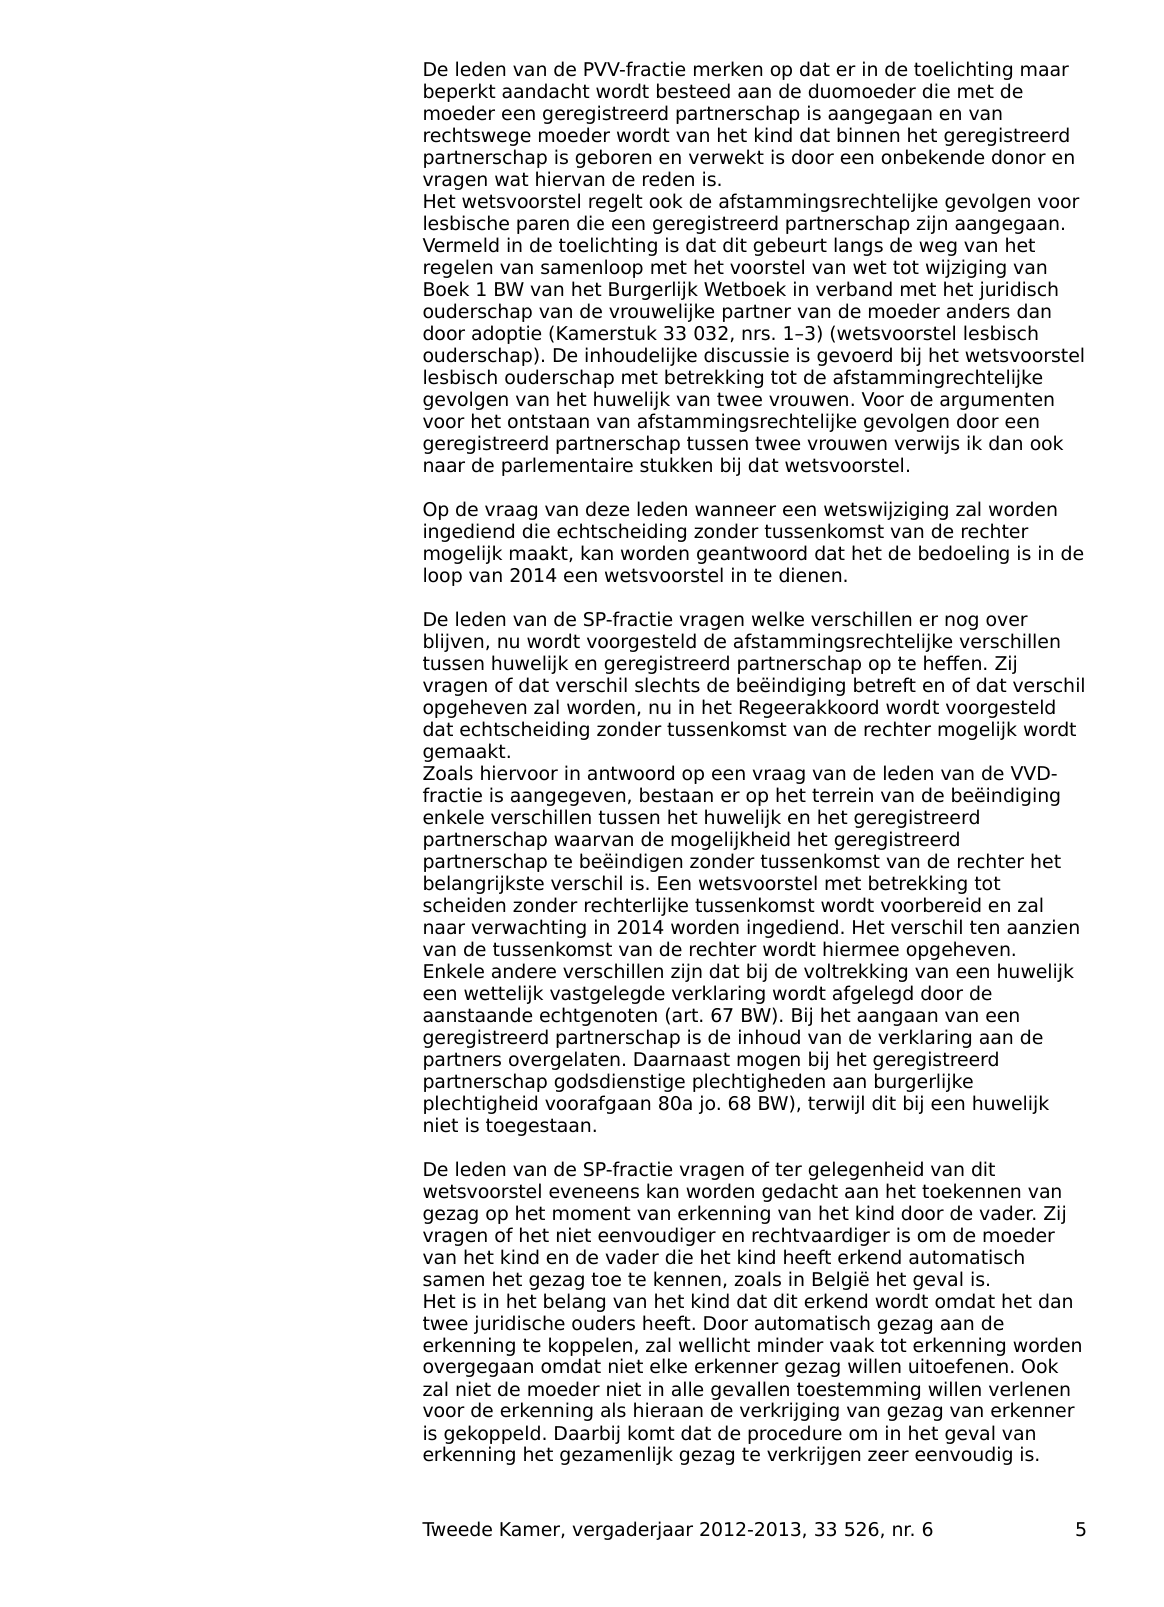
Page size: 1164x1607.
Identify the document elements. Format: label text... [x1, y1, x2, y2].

text Zoals hiervoor in antwoord op een vraag van de leden van de VVD-fractie is aangegeven, bestaan er op het terrein van de beëindiging enkele verschillen tussen het huwelijk en het geregistreerd partnerschap waarvan de mogelijkheid het geregistreerd partnerschap te beëindigen zonder tussenkomst van de rechter het belangrijkste verschil is. Een wetsvoorstel met betrekking tot scheiden zonder rechterlijke tussenkomst wordt voorbereid en zal naar verwachting in 2014 worden ingediend. Het verschil ten aanzien van de tussenkomst van de rechter wordt hiermee opgeheven. [422, 763, 1087, 961]
text Op de vraag van deze leden wanneer een wetswijziging zal worden ingediend die echtscheiding zonder tussenkomst van de rechter mogelijk maakt, kan worden geantwoord dat het de bedoeling is in de loop van 2014 een wetsvoorstel in te dienen. [422, 499, 1087, 587]
text Het wetsvoorstel regelt ook de afstammingsrechtelijke gevolgen voor lesbische paren die een geregistreerd partnerschap zijn aangegaan. Vermeld in de toelichting is dat dit gebeurt langs de weg van het regelen van samenloop met het voorstel van wet tot wijziging van Boek 1 BW van het Burgerlijk Wetboek in verband met het juridisch ouderschap van de vrouwelijke partner van de moeder anders dan door adoptie (Kamerstuk 33 032, nrs. 1–3) (wetsvoorstel lesbisch ouderschap). De inhoudelijke discussie is gevoerd bij het wetsvoorstel lesbisch ouderschap met betrekking tot de afstammingrechtelijke gevolgen van het huwelijk van twee vrouwen. Voor de argumenten voor het ontstaan van afstammingsrechtelijke gevolgen door een geregistreerd partnerschap tussen twee vrouwen verwijs ik dan ook naar de parlementaire stukken bij dat wetsvoorstel. [422, 191, 1087, 477]
text De leden van de SP-fractie vragen welke verschillen er nog over blijven, nu wordt voorgesteld de afstammingsrechtelijke verschillen tussen huwelijk en geregistreerd partnerschap op te heffen. Zij vragen of dat verschil slechts de beëindiging betreft en of dat verschil opgeheven zal worden, nu in het Regeerakkoord wordt voorgesteld dat echtscheiding zonder tussenkomst van de rechter mogelijk wordt gemaakt. [422, 609, 1087, 763]
text De leden van de SP-fractie vragen of ter gelegenheid van dit wetsvoorstel eveneens kan worden gedacht aan het toekennen van gezag op het moment van erkenning van het kind door de vader. Zij vragen of het niet eenvoudiger en rechtvaardiger is om de moeder van het kind en de vader die het kind heeft erkend automatisch samen het gezag toe te kennen, zoals in België het geval is. [422, 1159, 1087, 1291]
text Enkele andere verschillen zijn dat bij de voltrekking van een huwelijk een wettelijk vastgelegde verklaring wordt afgelegd door de aanstaande echtgenoten (art. 67 BW). Bij het aangaan van een geregistreerd partnerschap is de inhoud van de verklaring aan de partners overgelaten. Daarnaast mogen bij het geregistreerd partnerschap godsdienstige plechtigheden aan burgerlijke plechtigheid voorafgaan 80a jo. 68 BW), terwijl dit bij een huwelijk niet is toegestaan. [422, 961, 1087, 1136]
text Het is in het belang van het kind dat dit erkend wordt omdat het dan twee juridische ouders heeft. Door automatisch gezag aan de erkenning te koppelen, zal wellicht minder vaak tot erkenning worden overgegaan omdat niet elke erkenner gezag willen uitoefenen. Ook zal niet de moeder niet in alle gevallen toestemming willen verlenen voor de erkenning als hieraan de verkrijging van gezag van erkenner is gekoppeld. Daarbij komt dat de procedure om in het geval van erkenning het gezamenlijk gezag te verkrijgen zeer eenvoudig is. [422, 1291, 1087, 1466]
text De leden van de PVV-fractie merken op dat er in de toelichting maar beperkt aandacht wordt besteed aan de duomoeder die met de moeder een geregistreerd partnerschap is aangegaan en van rechtswege moeder wordt van het kind dat binnen het geregistreerd partnerschap is geboren en verwekt is door een onbekende donor en vragen wat hiervan de reden is. [422, 59, 1087, 191]
